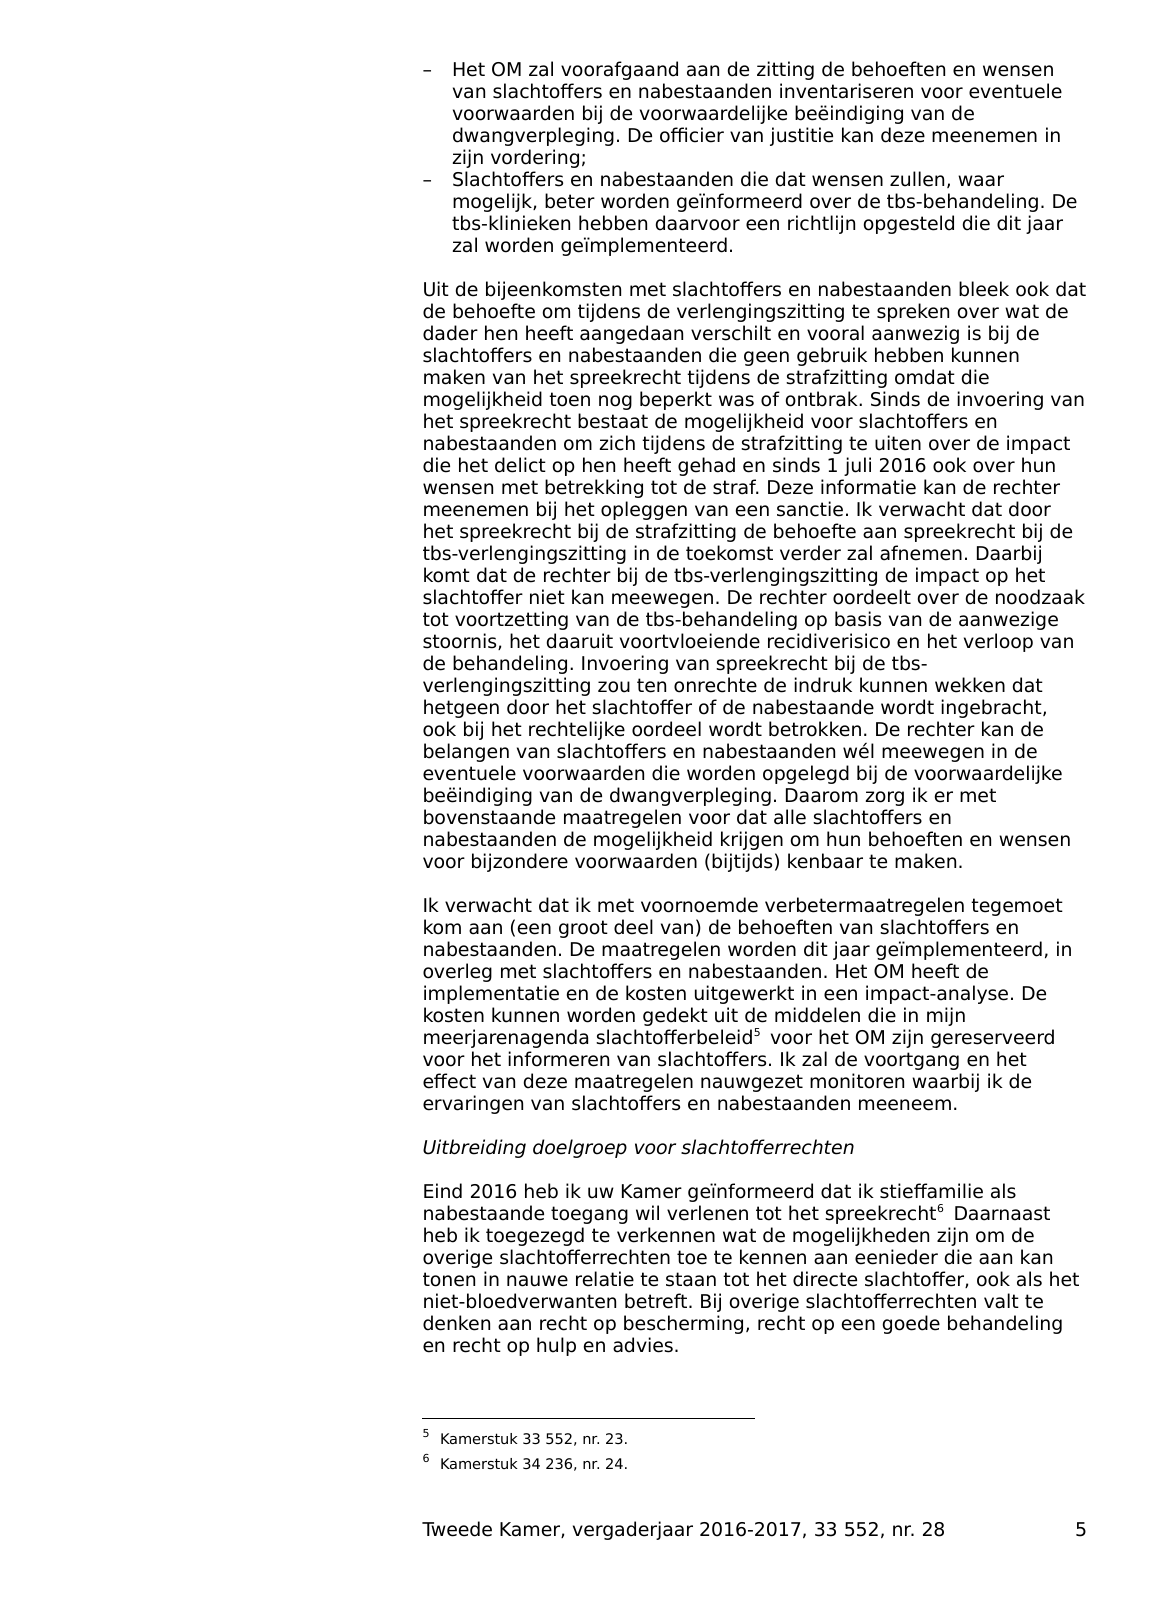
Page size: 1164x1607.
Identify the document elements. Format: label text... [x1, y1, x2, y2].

subtitle Uitbreiding doelgroep voor slachtofferrechten [422, 1137, 1087, 1159]
text Ik verwacht dat ik met voornoemde verbetermaatregelen tegemoet kom aan (een groot deel van) de behoeften van slachtoffers en nabestaanden. De maatregelen worden dit jaar geïmplementeerd, in overleg met slachtoffers en nabestaanden. Het OM heeft de implementatie en de kosten uitgewerkt in een impact-analyse. De kosten kunnen worden gedekt uit de middelen die in mijn meerjarenagenda slachtofferbeleid voor het OM zijn gereserveerd voor het informeren van slachtoffers. Ik zal de voortgang en het effect van deze maatregelen nauwgezet monitoren waarbij ik de ervaringen van slachtoffers en nabestaanden meeneem. [422, 895, 1087, 1114]
text Kamerstuk 34 236, nr. 24. [422, 1452, 1087, 1474]
text Kamerstuk 33 552, nr. 23. [422, 1427, 1087, 1449]
text – Slachtoffers en nabestaanden die dat wensen zullen, waar mogelijk, beter worden geïnformeerd over de tbs-behandeling. De tbs-klinieken hebben daarvoor een richtlijn opgesteld die dit jaar zal worden geïmplementeerd. [422, 169, 1087, 257]
text – Het OM zal voorafgaand aan de zitting de behoeften en wensen van slachtoffers en nabestaanden inventariseren voor eventuele voorwaarden bij de voorwaardelijke beëindiging van de dwangverpleging. De officier van justitie kan deze meenemen in zijn vordering; [422, 59, 1087, 169]
text Uit de bijeenkomsten met slachtoffers en nabestaanden bleek ook dat de behoefte om tijdens de verlengingszitting te spreken over wat de dader hen heeft aangedaan verschilt en vooral aanwezig is bij de slachtoffers en nabestaanden die geen gebruik hebben kunnen maken van het spreekrecht tijdens de strafzitting omdat die mogelijkheid toen nog beperkt was of ontbrak. Sinds de invoering van het spreekrecht bestaat de mogelijkheid voor slachtoffers en nabestaanden om zich tijdens de strafzitting te uiten over de impact die het delict op hen heeft gehad en sinds 1 juli 2016 ook over hun wensen met betrekking tot de straf. Deze informatie kan de rechter meenemen bij het opleggen van een sanctie. Ik verwacht dat door het spreekrecht bij de strafzitting de behoefte aan spreekrecht bij de tbs-verlengingszitting in de toekomst verder zal afnemen. Daarbij komt dat de rechter bij de tbs-verlengingszitting de impact op het slachtoffer niet kan meewegen. De rechter oordeelt over de noodzaak tot voortzetting van de tbs-behandeling op basis van de aanwezige stoornis, het daaruit voortvloeiende recidiverisico en het verloop van de behandeling. Invoering van spreekrecht bij de tbs-verlengingszitting zou ten onrechte de indruk kunnen wekken dat hetgeen door het slachtoffer of de nabestaande wordt ingebracht, ook bij het rechtelijke oordeel wordt betrokken. De rechter kan de belangen van slachtoffers en nabestaanden wél meewegen in de eventuele voorwaarden die worden opgelegd bij de voorwaardelijke beëindiging van de dwangverpleging. Daarom zorg ik er met bovenstaande maatregelen voor dat alle slachtoffers en nabestaanden de mogelijkheid krijgen om hun behoeften en wensen voor bijzondere voorwaarden (bijtijds) kenbaar te maken. [422, 279, 1087, 872]
text Eind 2016 heb ik uw Kamer geïnformeerd dat ik stieffamilie als nabestaande toegang wil verlenen tot het spreekrecht Daarnaast heb ik toegezegd te verkennen wat de mogelijkheden zijn om de overige slachtofferrechten toe te kennen aan eenieder die aan kan tonen in nauwe relatie te staan tot het directe slachtoffer, ook als het niet-bloedverwanten betreft. Bij overige slachtofferrechten valt te denken aan recht op bescherming, recht op een goede behandeling en recht op hulp en advies. [422, 1181, 1087, 1357]
